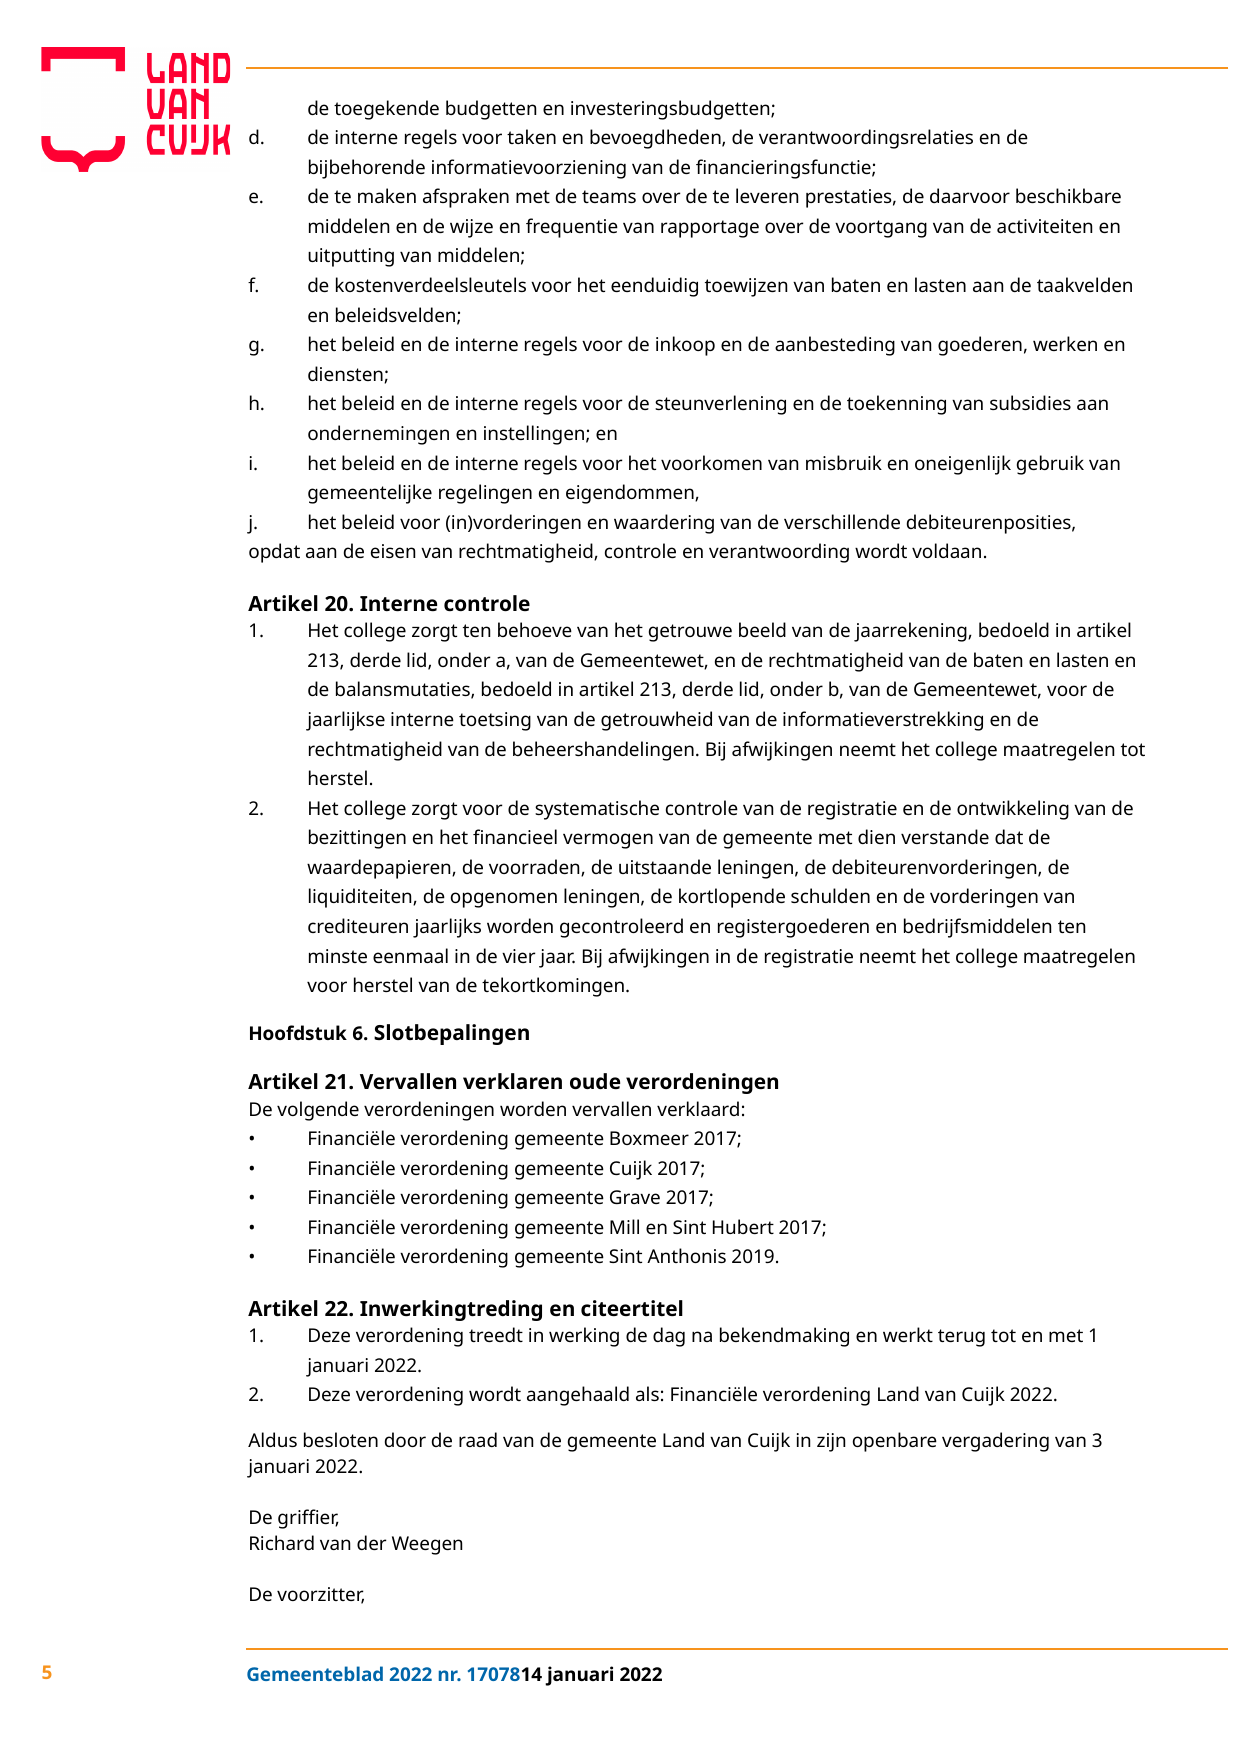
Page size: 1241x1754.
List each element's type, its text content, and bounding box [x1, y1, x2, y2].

list de interne regels voor taken en bevoegdheden, de verantwoordingsrelaties en de bijbehorende informatievoorziening van de financieringsfunctie; [248, 124, 1152, 180]
list Financiële verordening gemeente Grave 2017; [248, 1184, 1152, 1210]
text De voorzitter, [248, 1582, 1152, 1607]
text Artikel 20. Interne controle [248, 589, 1152, 617]
list Deze verordening treedt in werking de dag na bekendmaking en werkt terug tot en met 1 januari 2022. [248, 1322, 1152, 1378]
list het beleid voor (in)vorderingen en waardering van de verschillende debiteurenposities, [248, 509, 1152, 535]
list het beleid en de interne regels voor het voorkomen van misbruik en oneigenlijk gebruik van gemeentelijke regelingen en eigendommen, [248, 450, 1152, 505]
text Artikel 21. Vervallen verklaren oude verordeningen [248, 1067, 1152, 1096]
list de toegekende budgetten en investeringsbudgetten; [248, 95, 1152, 121]
text De griffier, [248, 1504, 1152, 1530]
list Deze verordening wordt aangehaald als: Financiële verordening Land van Cuijk 2022. [248, 1382, 1152, 1407]
text Artikel 22. Inwerkingtreding en citeertitel [248, 1294, 1152, 1322]
text opdat aan de eisen van rechtmatigheid, controle en verantwoording wordt voldaan. [248, 538, 1152, 564]
list Financiële verordening gemeente Boxmeer 2017; [248, 1125, 1152, 1151]
text Aldus besloten door de raad van de gemeente Land van Cuijk in zijn openbare vergadering van 3 januari 2022. [248, 1427, 1152, 1479]
list Het college zorgt voor de systematische controle van de registratie en de ontwikkeling van de bezittingen en het financieel vermogen van de gemeente met dien verstande dat de waardepapieren, de voorraden, de uitstaande leningen, de debiteurenvorderingen, de liquiditeiten, de opgenomen leningen, de kortlopende schulden en de vorderingen van crediteuren jaarlijks worden gecontroleerd en registergoederen en bedrijfsmiddelen ten minste eenmaal in de vier jaar. Bij afwijkingen in de registratie neemt het college maatregelen voor herstel van de tekortkomingen. [248, 795, 1152, 998]
list de kostenverdeelsleutels voor het eenduidig toewijzen van baten en lasten aan de taakvelden en beleidsvelden; [248, 272, 1152, 328]
list Het college zorgt ten behoeve van het getrouwe beeld van de jaarrekening, bedoeld in artikel 213, derde lid, onder a, van de Gemeentewet, en de rechtmatigheid van de baten en lasten en de balansmutaties, bedoeld in artikel 213, derde lid, onder b, van de Gemeentewet, voor de jaarlijkse interne toetsing van de getrouwheid van de informatieverstrekking en de rechtmatigheid van de beheershandelingen. Bij afwijkingen neemt het college maatregelen tot herstel. [248, 617, 1152, 791]
list Financiële verordening gemeente Cuijk 2017; [248, 1155, 1152, 1181]
text Hoofdstuk 6. Slotbepalingen [248, 1018, 1152, 1046]
text De volgende verordeningen worden vervallen verklaard: [248, 1096, 1152, 1121]
list Financiële verordening gemeente Mill en Sint Hubert 2017; [248, 1214, 1152, 1240]
list de te maken afspraken met de teams over de te leveren prestaties, de daarvoor beschikbare middelen en de wijze en frequentie van rapportage over de voortgang van de activiteiten en uitputting van middelen; [248, 183, 1152, 268]
list het beleid en de interne regels voor de inkoop en de aanbesteding van goederen, werken en diensten; [248, 331, 1152, 387]
text Richard van der Weegen [248, 1530, 1152, 1556]
list Financiële verordening gemeente Sint Anthonis 2019. [248, 1244, 1152, 1269]
list het beleid en de interne regels voor de steunverlening en de toekenning van subsidies aan ondernemingen en instellingen; en [248, 391, 1152, 446]
picture [41, 47, 231, 172]
